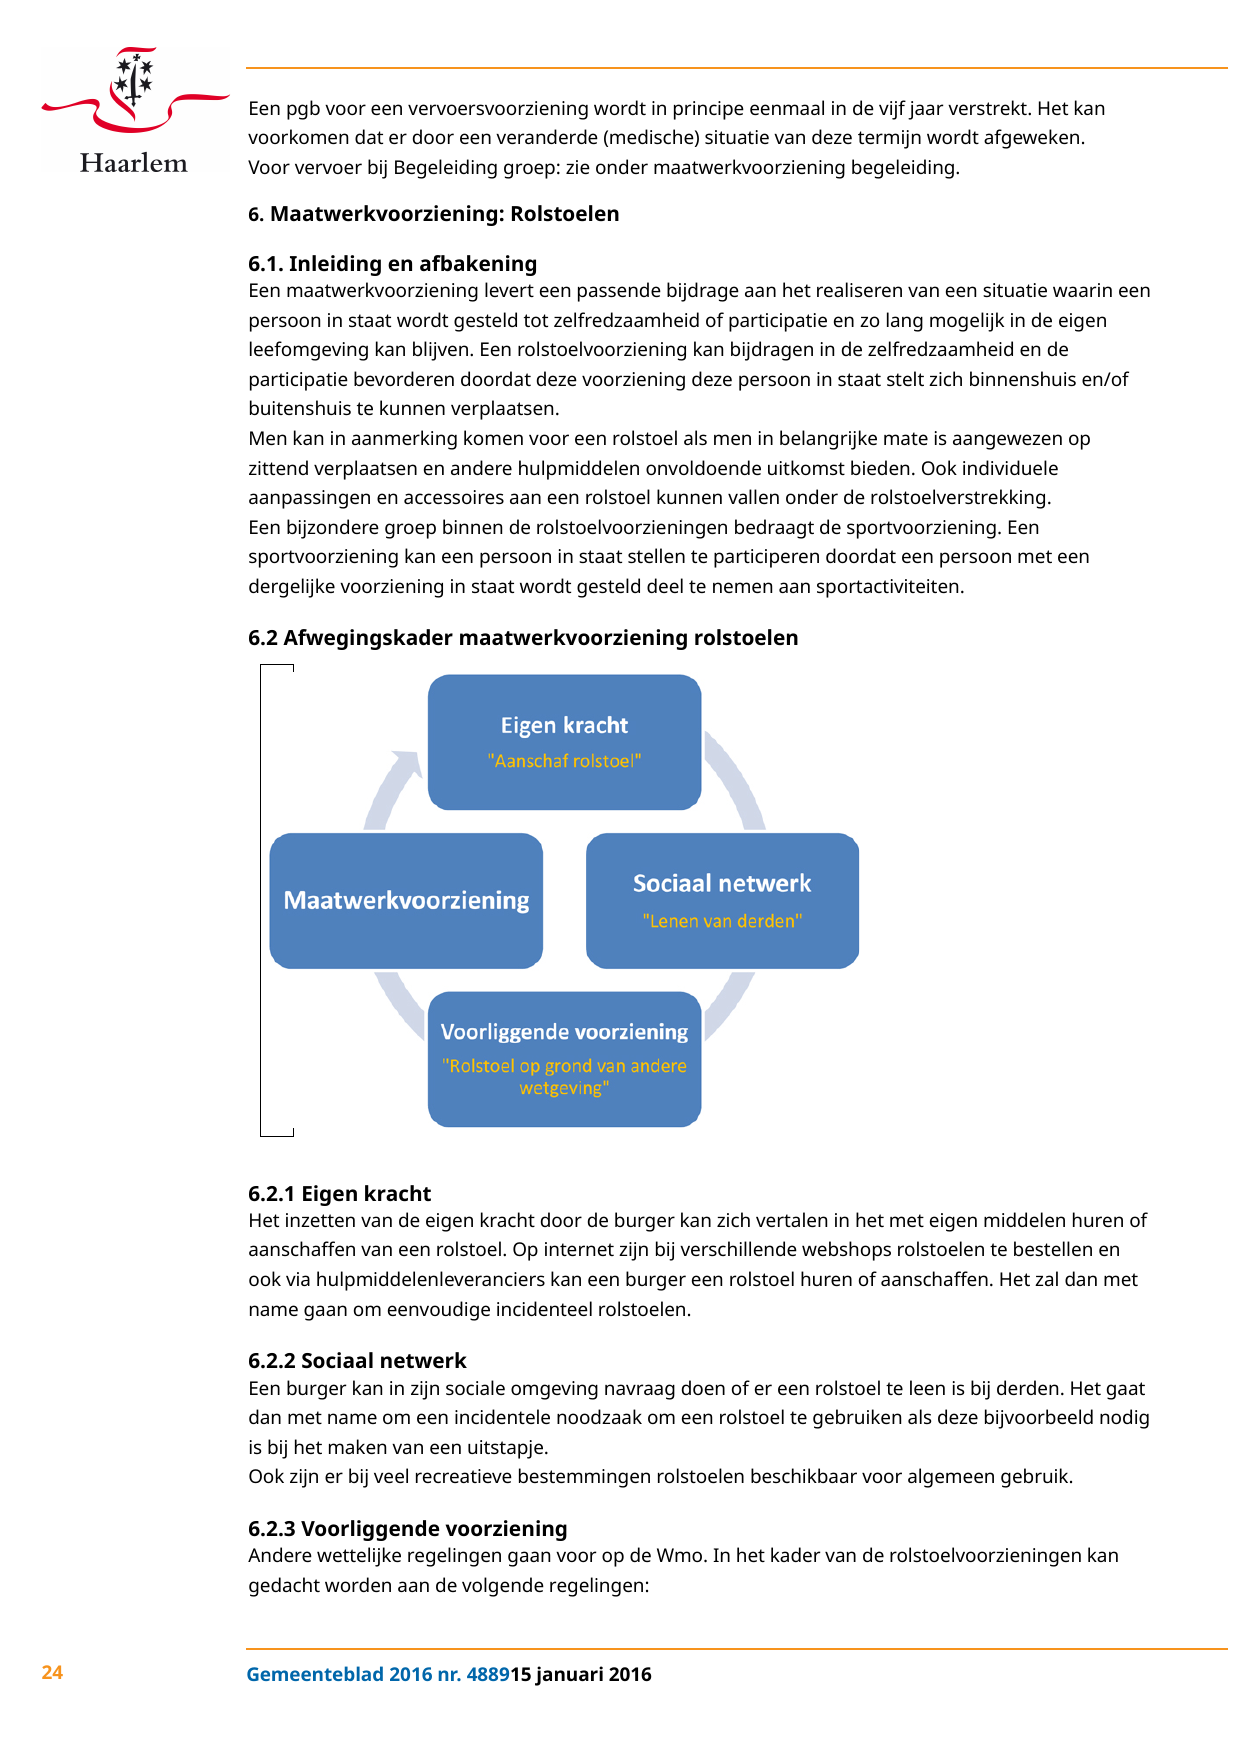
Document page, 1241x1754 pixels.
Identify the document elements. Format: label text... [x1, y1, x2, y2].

text Het inzetten van de eigen kracht door de burger kan zich vertalen in het met eigen middelen huren of aanschaffen van een rolstoel. Op internet zijn bij verschillende webshops rolstoelen te bestellen en ook via hulpmiddelenleveranciers kan een burger een rolstoel huren of aanschaffen. Het zal dan met name gaan om eenvoudige incidenteel rolstoelen. [248, 1207, 1152, 1322]
text Een burger kan in zijn sociale omgeving navraag doen of er een rolstoel te leen is bij derden. Het gaat dan met name om een incidentele noodzaak om een rolstoel te gebruiken als deze bijvoorbeeld nodig is bij het maken van een uitstapje. [248, 1375, 1152, 1459]
text 6.2 Afwegingskader maatwerkvoorziening rolstoelen [248, 623, 1152, 652]
text 6.1. Inleiding en afbakening [248, 249, 1152, 277]
text 6. Maatwerkvoorziening: Rolstoelen [248, 199, 1152, 228]
text Een maatwerkvoorziening levert een passende bijdrage aan het realiseren van een situatie waarin een persoon in staat wordt gesteld tot zelfredzaamheid of participatie en zo lang mogelijk in de eigen leefomgeving kan blijven. Een rolstoelvoorziening kan bijdragen in de zelfredzaamheid en de participatie bevorderen doordat deze voorziening deze persoon in staat stelt zich binnenshuis en/of buitenshuis te kunnen verplaatsen. [248, 277, 1152, 421]
text 6.2.3 Voorliggende voorziening [248, 1514, 1152, 1542]
text 6.2.2 Sociaal netwerk [248, 1346, 1152, 1375]
text Men kan in aanmerking komen voor een rolstoel als men in belangrijke mate is aangewezen op zittend verplaatsen en andere hulpmiddelen onvoldoende uitkomst bieden. Ook individuele aanpassingen en accessoires aan een rolstoel kunnen vallen onder de rolstoelverstrekking. [248, 425, 1152, 510]
text 6.2.1 Eigen kracht [248, 1179, 1152, 1207]
text Voor vervoer bij Begeleiding groep: zie onder maatwerkvoorziening begeleiding. [248, 154, 1152, 180]
text Een bijzondere groep binnen de rolstoelvoorzieningen bedraagt de sportvoorziening. Een sportvoorziening kan een persoon in staat stellen te participeren doordat een persoon met een dergelijke voorziening in staat wordt gesteld deel te nemen aan sportactiviteiten. [248, 514, 1152, 599]
text Ook zijn er bij veel recreatieve bestemmingen rolstoelen beschikbaar voor algemeen gebruik. [248, 1463, 1152, 1489]
text Andere wettelijke regelingen gaan voor op de Wmo. In het kader van de rolstoelvoorzieningen kan gedacht worden aan de volgende regelingen: [248, 1542, 1152, 1598]
picture [268, 672, 860, 1128]
text Een pgb voor een vervoersvoorziening wordt in principe eenmaal in de vijf jaar verstrekt. Het kan voorkomen dat er door een veranderde (medische) situatie van deze termijn wordt afgeweken. [248, 95, 1152, 150]
picture [41, 47, 231, 172]
